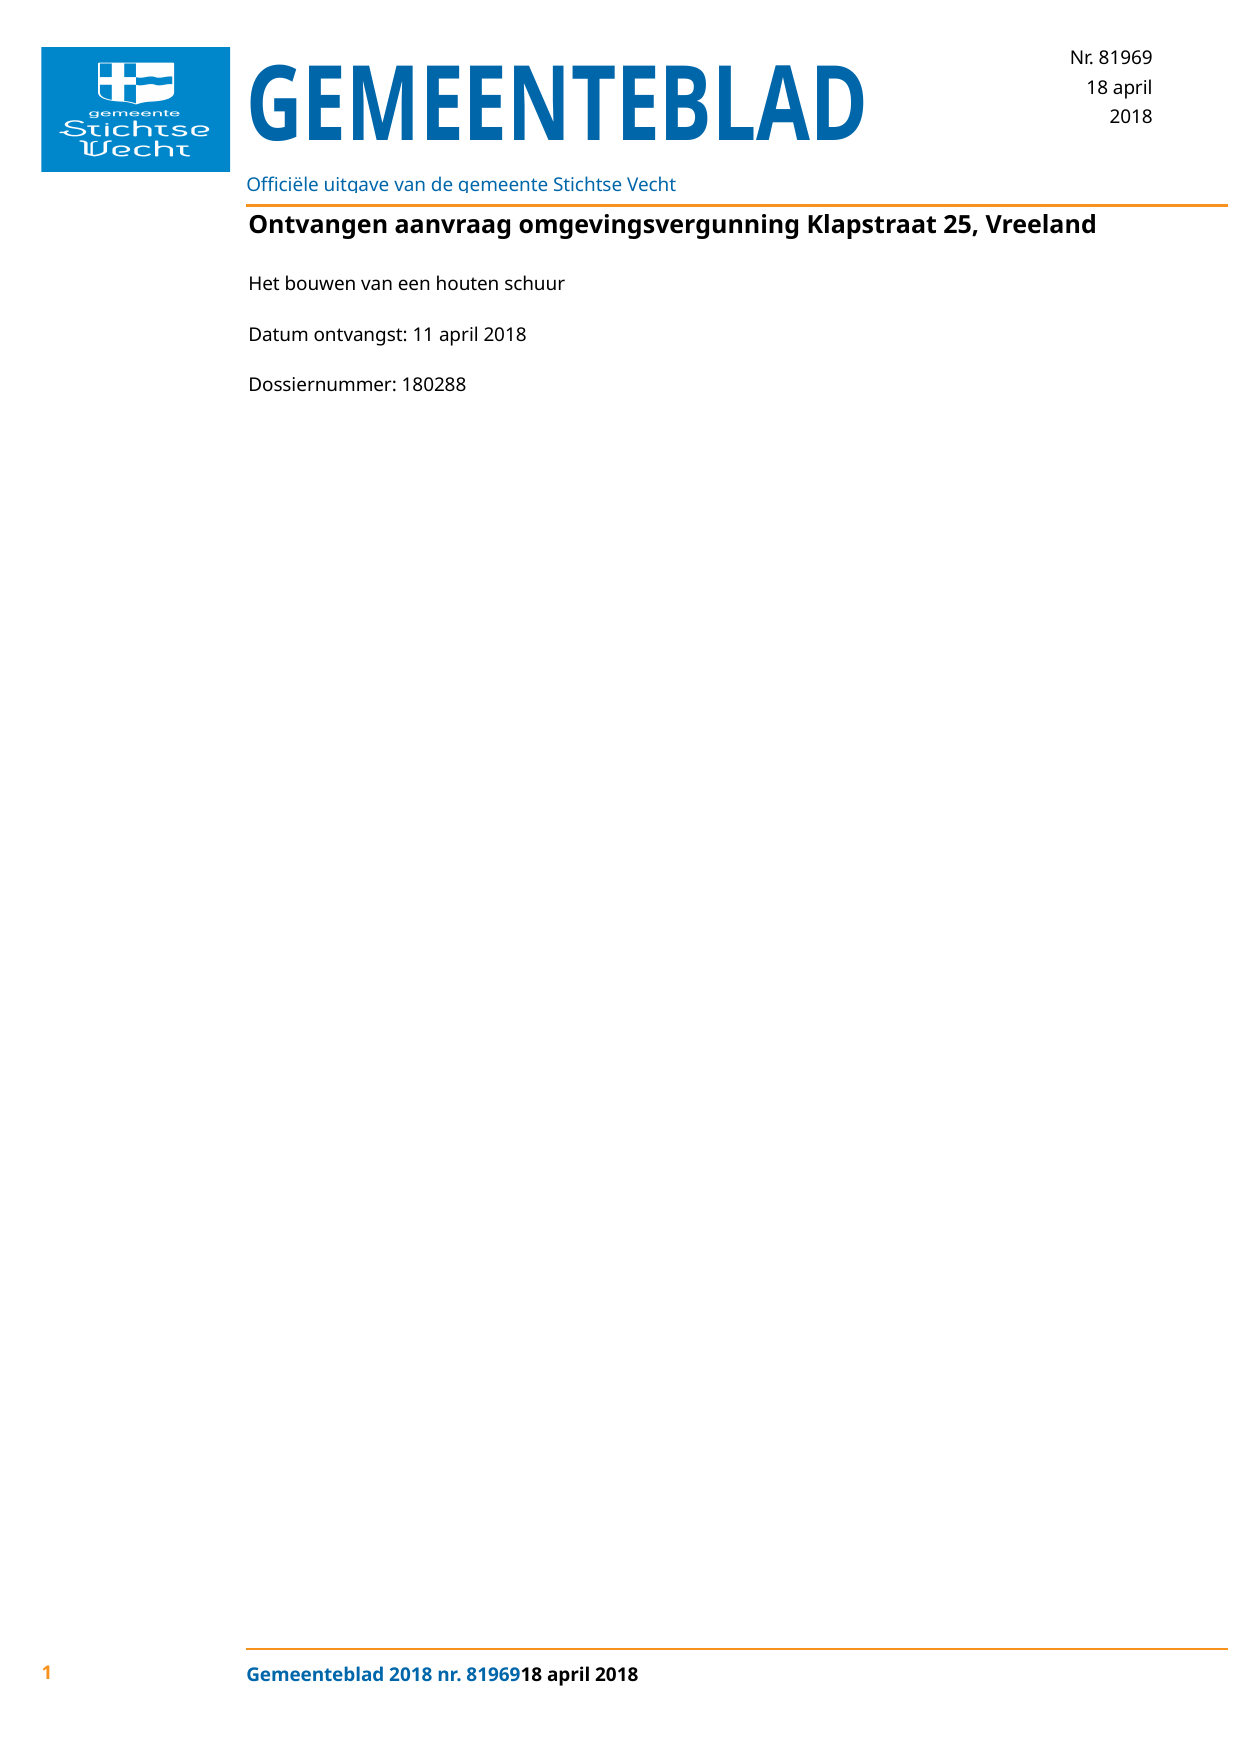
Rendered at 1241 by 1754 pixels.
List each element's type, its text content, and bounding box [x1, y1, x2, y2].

text Ontvangen aanvraag omgevingsvergunning Klapstraat 25, Vreeland [248, 207, 1152, 241]
picture [99, 63, 135, 101]
text Het bouwen van een houten schuur [248, 270, 1152, 296]
picture [137, 63, 174, 103]
text Datum ontvangst: 11 april 2018 [248, 321, 1152, 346]
text Dossiernummer: 180288 [248, 371, 1152, 397]
